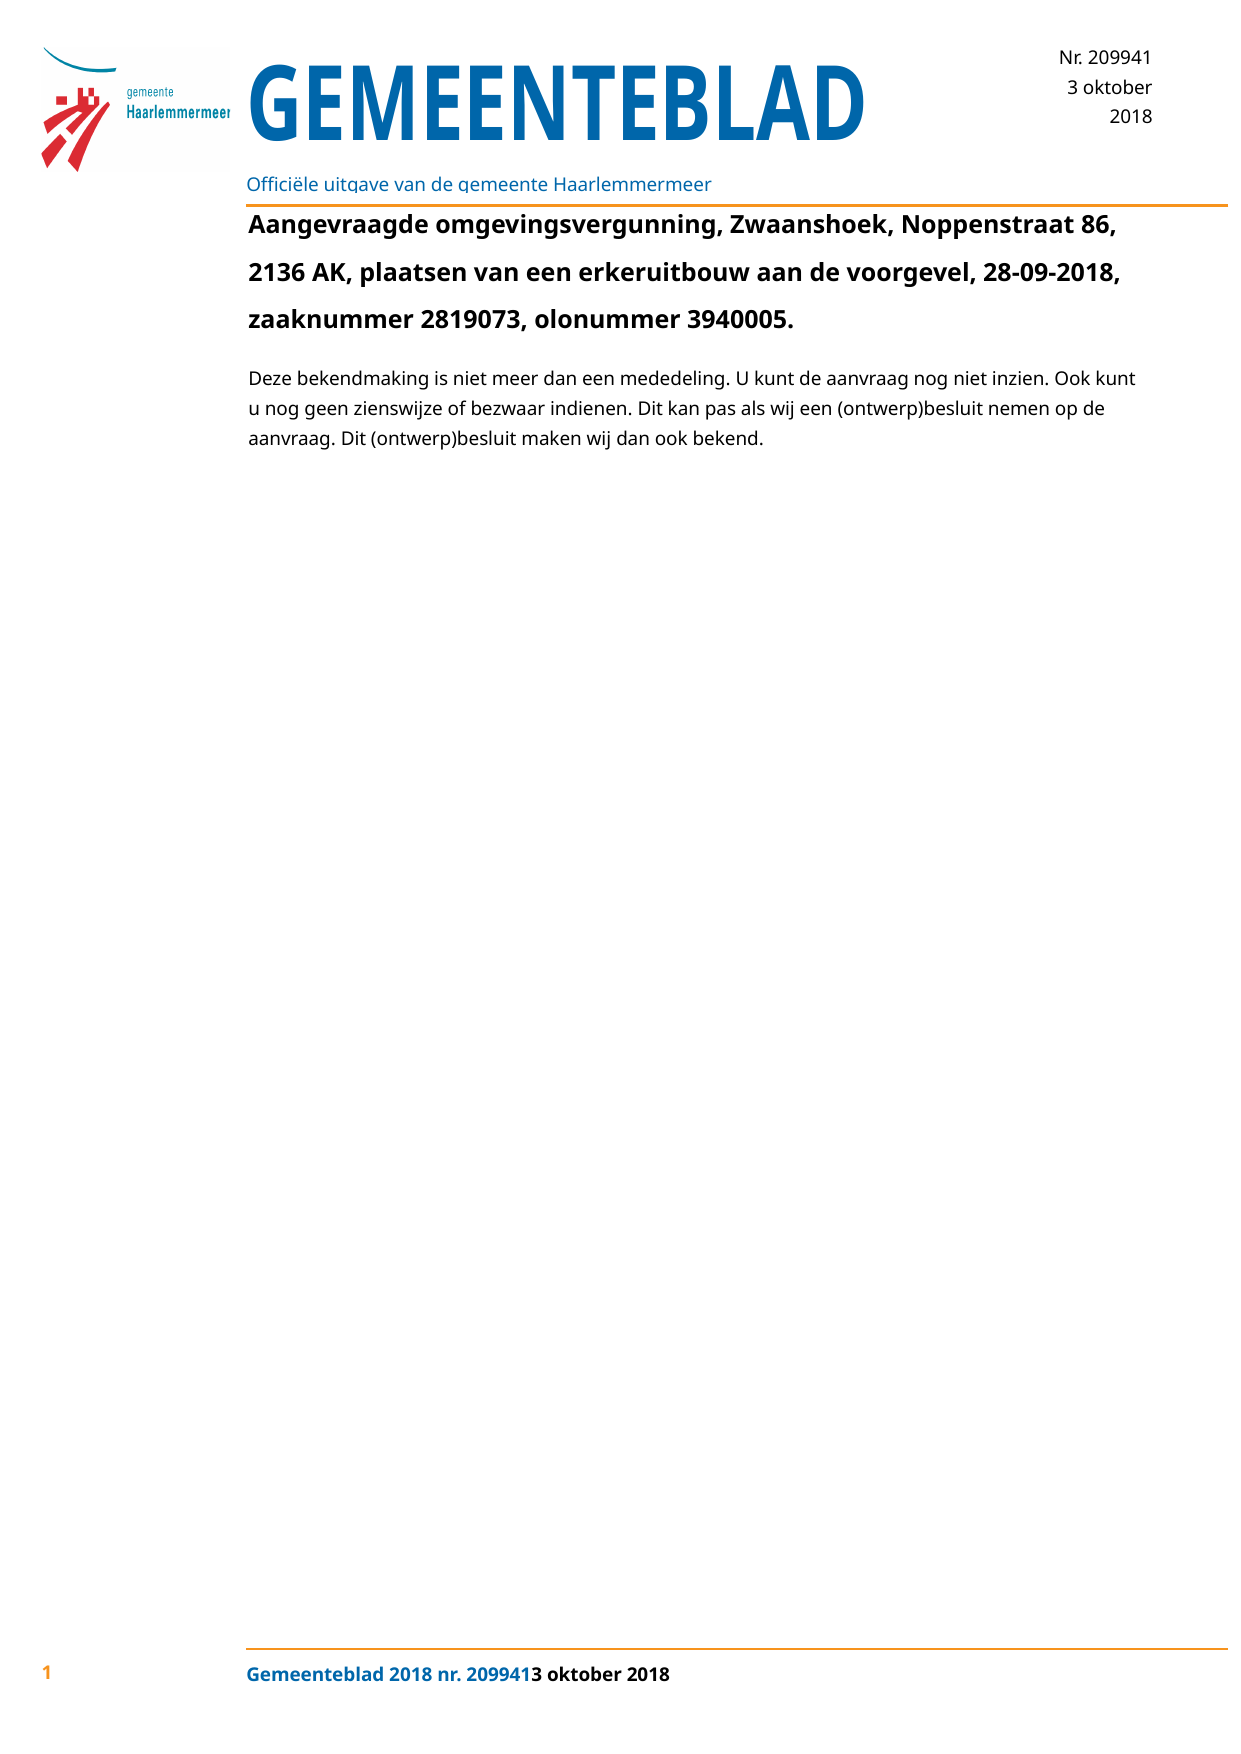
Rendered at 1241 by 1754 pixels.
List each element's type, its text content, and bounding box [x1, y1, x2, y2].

text Deze bekendmaking is niet meer dan een mededeling. U kunt de aanvraag nog niet inzien. Ook kunt u nog geen zienswijze of bezwaar indienen. Dit kan pas als wij een (ontwerp)besluit nemen op de aanvraag. Dit (ontwerp)besluit maken wij dan ook bekend. [248, 366, 1152, 450]
text Aangevraagde omgevingsvergunning, Zwaanshoek, Noppenstraat 86, 2136 AK, plaatsen van een erkeruitbouw aan de voorgevel, 28-09-2018, zaaknummer 2819073, olonummer 3940005. [248, 207, 1152, 336]
picture [41, 47, 231, 172]
